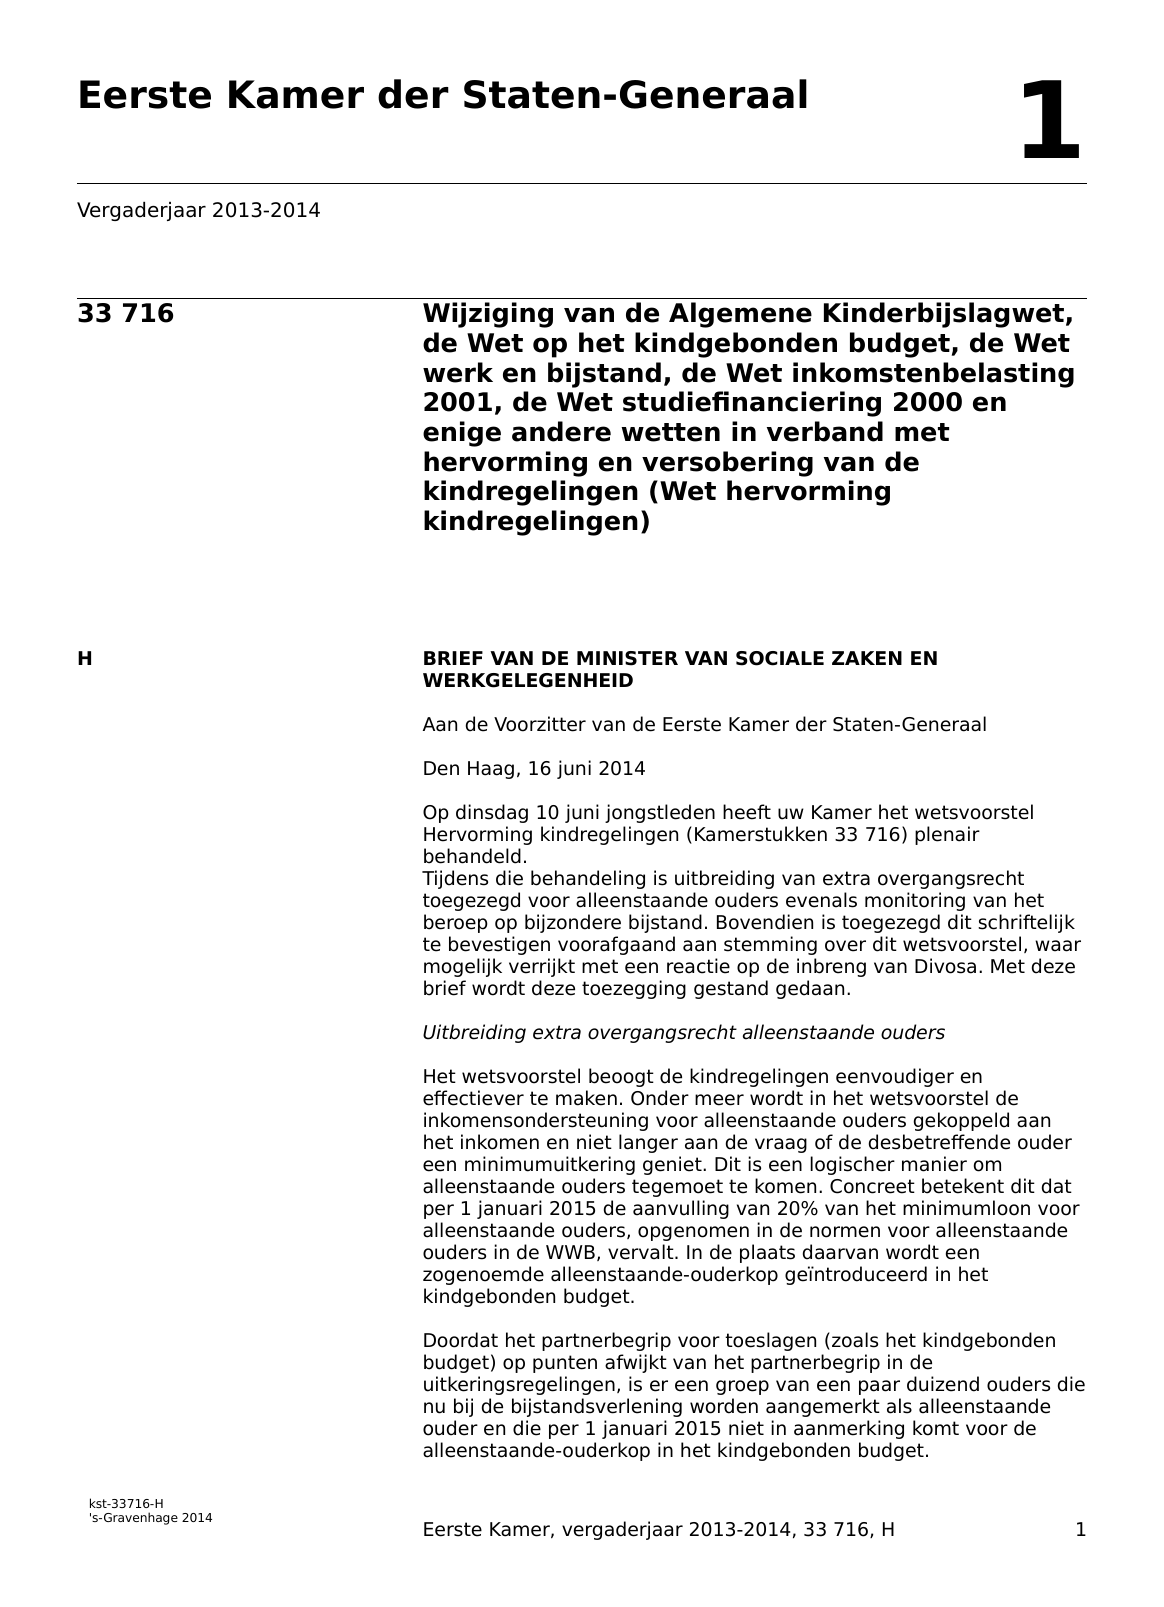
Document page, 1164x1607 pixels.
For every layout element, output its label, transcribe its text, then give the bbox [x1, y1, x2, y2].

subtitle H BRIEF VAN DE MINISTER VAN SOCIALE ZAKEN EN WERKGELEGENHEID [77, 647, 1087, 691]
text 's-Gravenhage 2014 [88, 1511, 323, 1525]
subtitle 33 716 Wijziging van de Algemene Kinderbijslagwet, de Wet op het kindgebonden budget, de Wet werk en bijstand, de Wet inkomstenbelasting 2001, de Wet studiefinanciering 2000 en enige andere wetten in verband met hervorming en versobering van de kindregelingen (Wet hervorming kindregelingen) [77, 299, 1087, 536]
table_header Eerste Kamer der Staten-Generaal [77, 59, 886, 183]
text Tijdens die behandeling is uitbreiding van extra overgangsrecht toegezegd voor alleenstaande ouders evenals monitoring van het beroep op bijzondere bijstand. Bovendien is toegezegd dit schriftelijk te bevestigen voorafgaand aan stemming over dit wetsvoorstel, waar mogelijk verrijkt met een reactie op de inbreng van Divosa. Met deze brief wordt deze toezegging gestand gedaan. [422, 868, 1087, 1000]
table_header 1 [886, 59, 1087, 183]
text kst-33716-H [88, 1497, 323, 1511]
text Op dinsdag 10 juni jongstleden heeft uw Kamer het wetsvoorstel Hervorming kindregelingen (Kamerstukken 33 716) plenair behandeld. [422, 802, 1087, 868]
text Aan de Voorzitter van de Eerste Kamer der Staten-Generaal [422, 714, 1087, 736]
text Het wetsvoorstel beoogt de kindregelingen eenvoudiger en effectiever te maken. Onder meer wordt in het wetsvoorstel de inkomensondersteuning voor alleenstaande ouders gekoppeld aan het inkomen en niet langer aan de vraag of de desbetreffende ouder een minimumuitkering geniet. Dit is een logischer manier om alleenstaande ouders tegemoet te komen. Concreet betekent dit dat per 1 januari 2015 de aanvulling van 20% van het minimumloon voor alleenstaande ouders, opgenomen in de normen voor alleenstaande ouders in de WWB, vervalt. In de plaats daarvan wordt een zogenoemde alleenstaande-ouderkop geïntroduceerd in het kindgebonden budget. [422, 1066, 1087, 1308]
table_cell Vergaderjaar 2013-2014 [77, 184, 1087, 298]
text Doordat het partnerbegrip voor toeslagen (zoals het kindgebonden budget) op punten afwijkt van het partnerbegrip in de uitkeringsregelingen, is er een groep van een paar duizend ouders die nu bij de bijstandsverlening worden aangemerkt als alleenstaande ouder en die per 1 januari 2015 niet in aanmerking komt voor de alleenstaande-ouderkop in het kindgebonden budget. [422, 1330, 1087, 1462]
subtitle Uitbreiding extra overgangsrecht alleenstaande ouders [422, 1022, 1087, 1044]
text Den Haag, 16 juni 2014 [422, 758, 1087, 780]
